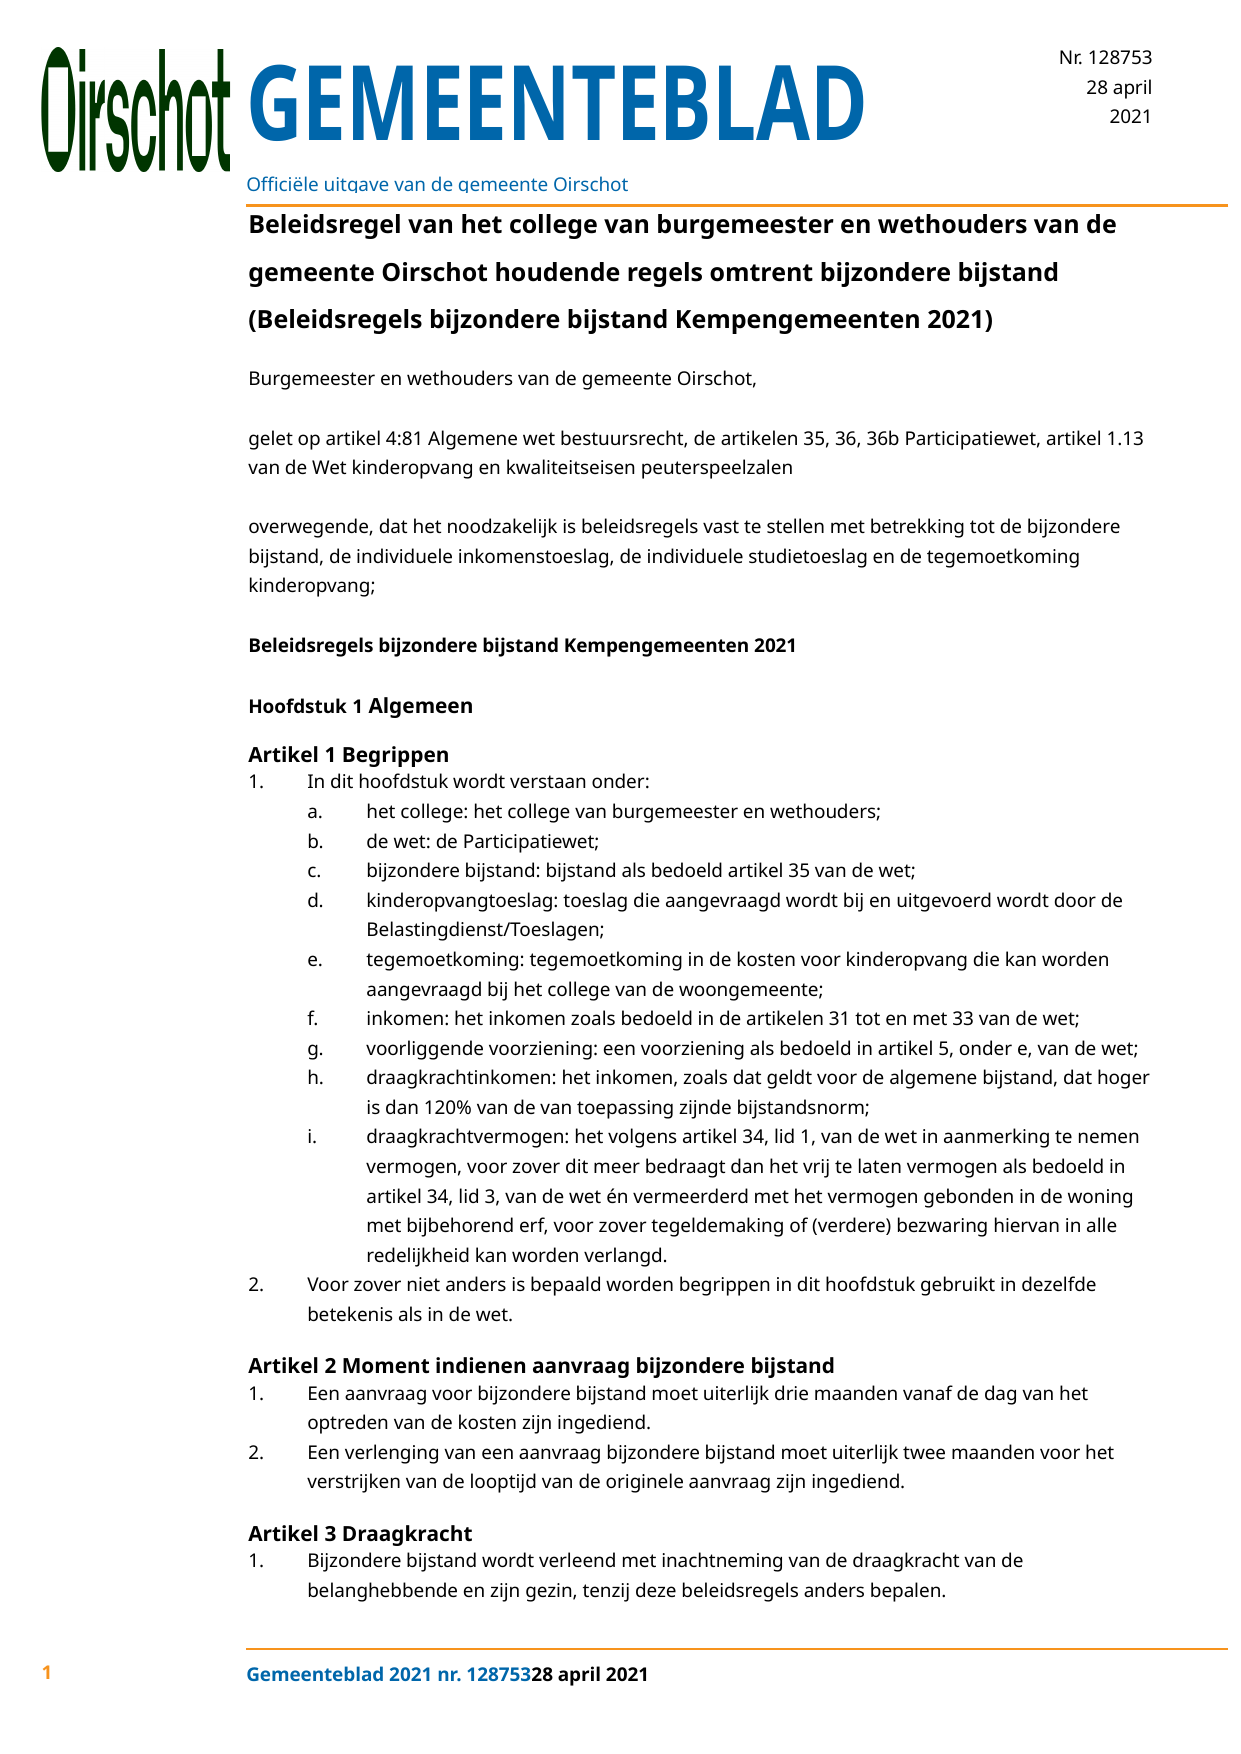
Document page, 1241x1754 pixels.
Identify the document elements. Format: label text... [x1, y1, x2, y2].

list bijzondere bijstand: bijstand als bedoeld artikel 35 van de wet; [307, 857, 1152, 883]
list voorliggende voorziening: een voorziening als bedoeld in artikel 5, onder e, van de wet; [307, 1035, 1152, 1061]
picture [41, 47, 231, 172]
text Artikel 1 Begrippen [248, 740, 1152, 769]
text Beleidsregels bijzondere bijstand Kempengemeenten 2021 [248, 632, 1152, 657]
text Hoofdstuk 1 Algemeen [248, 691, 1152, 719]
list de wet: de Participatiewet; [307, 828, 1152, 853]
list draagkrachtinkomen: het inkomen, zoals dat geldt voor de algemene bijstand, dat hoger is dan 120% van de van toepassing zijnde bijstandsnorm; [307, 1064, 1152, 1120]
list Voor zover niet anders is bepaald worden begrippen in dit hoofdstuk gebruikt in dezelfde betekenis als in de wet. [248, 1272, 1152, 1327]
list Bijzondere bijstand wordt verleend met inachtneming van de draagkracht van de belanghebbende en zijn gezin, tenzij deze beleidsregels anders bepalen. [248, 1548, 1152, 1603]
list Een aanvraag voor bijzondere bijstand moet uiterlijk drie maanden vanaf de dag van het optreden van de kosten zijn ingediend. [248, 1380, 1152, 1435]
list tegemoetkoming: tegemoetkoming in de kosten voor kinderopvang die kan worden aangevraagd bij het college van de woongemeente; [307, 946, 1152, 1001]
text gelet op artikel 4:81 Algemene wet bestuursrecht, de artikelen 35, 36, 36b Participatiewet, artikel 1.13 van de Wet kinderopvang en kwaliteitseisen peuterspeelzalen [248, 425, 1152, 480]
list kinderopvangtoeslag: toeslag die aangevraagd wordt bij en uitgevoerd wordt door de Belastingdienst/Toeslagen; [307, 887, 1152, 942]
list het college: het college van burgemeester en wethouders; [307, 798, 1152, 824]
list inkomen: het inkomen zoals bedoeld in de artikelen 31 tot en met 33 van de wet; [307, 1005, 1152, 1031]
text Artikel 2 Moment indienen aanvraag bijzondere bijstand [248, 1352, 1152, 1380]
list draagkrachtvermogen: het volgens artikel 34, lid 1, van de wet in aanmerking te nemen vermogen, voor zover dit meer bedraagt dan het vrij te laten vermogen als bedoeld in artikel 34, lid 3, van de wet én vermeerderd met het vermogen gebonden in de woning met bijbehorend erf, voor zover tegeldemaking of (verdere) bezwaring hiervan in alle redelijkheid kan worden verlangd. [307, 1124, 1152, 1268]
text Artikel 3 Draagkracht [248, 1519, 1152, 1548]
text Beleidsregel van het college van burgemeester en wethouders van de gemeente Oirschot houdende regels omtrent bijzondere bijstand (Beleidsregels bijzondere bijstand Kempengemeenten 2021) [248, 207, 1152, 336]
text Burgemeester en wethouders van de gemeente Oirschot, [248, 366, 1152, 391]
list In dit hoofdstuk wordt verstaan onder: [248, 769, 1152, 794]
list Een verlenging van een aanvraag bijzondere bijstand moet uiterlijk twee maanden voor het verstrijken van de looptijd van de originele aanvraag zijn ingediend. [248, 1439, 1152, 1494]
text overwegende, dat het noodzakelijk is beleidsregels vast te stellen met betrekking tot de bijzondere bijstand, de individuele inkomenstoeslag, de individuele studietoeslag en de tegemoetkoming kinderopvang; [248, 513, 1152, 598]
